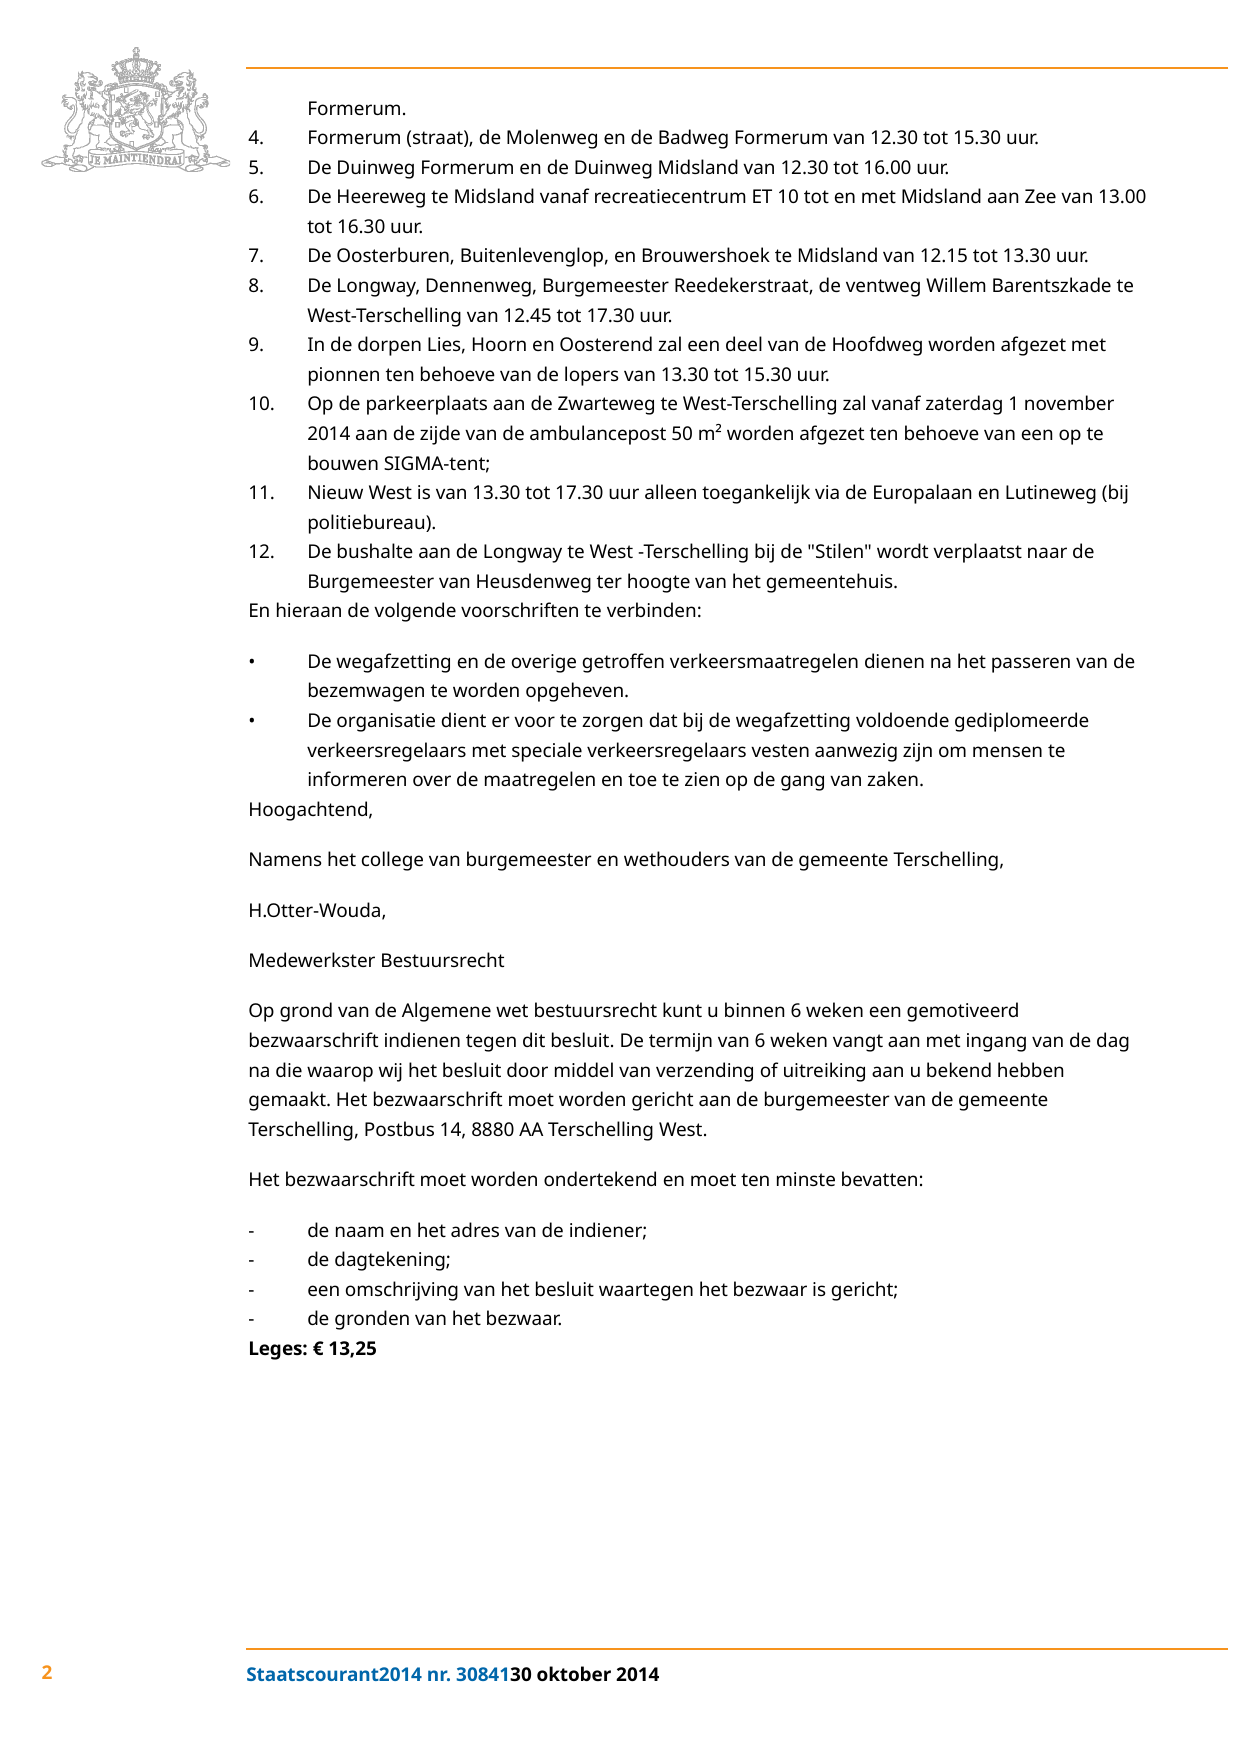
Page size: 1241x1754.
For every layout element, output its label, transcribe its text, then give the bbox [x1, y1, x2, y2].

list Formerum. [248, 95, 1152, 121]
text H.Otter-Wouda, [248, 897, 1152, 923]
list De Heereweg te Midsland vanaf recreatiecentrum ET 10 tot en met Midsland aan Zee van 13.00 tot 16.30 uur. [248, 183, 1152, 239]
list De Duinweg Formerum en de Duinweg Midsland van 12.30 tot 16.00 uur. [248, 154, 1152, 180]
list Op de parkeerplaats aan de Zwarteweg te West-Terschelling zal vanaf zaterdag 1 november 2014 aan de zijde van de ambulancepost 50 m² worden afgezet ten behoeve van een op te bouwen SIGMA-tent; [248, 391, 1152, 476]
text Namens het college van burgemeester en wethouders van de gemeente Terschelling, [248, 846, 1152, 872]
text Op grond van de Algemene wet bestuursrecht kunt u binnen 6 weken een gemotiveerd bezwaarschrift indienen tegen dit besluit. De termijn van 6 weken vangt aan met ingang van de dag na die waarop wij het besluit door middel van verzending of uitreiking aan u bekend hebben gemaakt. Het bezwaarschrift moet worden gericht aan de burgemeester van de gemeente Terschelling, Postbus 14, 8880 AA Terschelling West. [248, 998, 1152, 1142]
list Nieuw West is van 13.30 tot 17.30 uur alleen toegankelijk via de Europalaan en Lutineweg (bij politiebureau). [248, 479, 1152, 535]
picture [41, 47, 231, 172]
list De wegafzetting en de overige getroffen verkeersmaatregelen dienen na het passeren van de bezemwagen te worden opgeheven. [248, 648, 1152, 703]
list de gronden van het bezwaar. [248, 1306, 1152, 1331]
list De Oosterburen, Buitenlevenglop, en Brouwershoek te Midsland van 12.15 tot 13.30 uur. [248, 243, 1152, 268]
text En hieraan de volgende voorschriften te verbinden: [248, 598, 1152, 623]
list De bushalte aan de Longway te West -Terschelling bij de "Stilen" wordt verplaatst naar de Burgemeester van Heusdenweg ter hoogte van het gemeentehuis. [248, 538, 1152, 594]
text Leges: € 13,25 [248, 1335, 1152, 1361]
text Hoogachtend, [248, 796, 1152, 822]
list Formerum (straat), de Molenweg en de Badweg Formerum van 12.30 tot 15.30 uur. [248, 124, 1152, 150]
list De organisatie dient er voor te zorgen dat bij de wegafzetting voldoende gediplomeerde verkeersregelaars met speciale verkeersregelaars vesten aanwezig zijn om mensen te informeren over de maatregelen en toe te zien op de gang van zaken. [248, 707, 1152, 792]
list een omschrijving van het besluit waartegen het bezwaar is gericht; [248, 1276, 1152, 1302]
text Medewerkster Bestuursrecht [248, 947, 1152, 973]
list De Longway, Dennenweg, Burgemeester Reedekerstraat, de ventweg Willem Barentszkade te West-Terschelling van 12.45 tot 17.30 uur. [248, 272, 1152, 328]
list de dagtekening; [248, 1246, 1152, 1272]
text Het bezwaarschrift moet worden ondertekend en moet ten minste bevatten: [248, 1166, 1152, 1192]
list de naam en het adres van de indiener; [248, 1217, 1152, 1243]
list In de dorpen Lies, Hoorn en Oosterend zal een deel van de Hoofdweg worden afgezet met pionnen ten behoeve van de lopers van 13.30 tot 15.30 uur. [248, 331, 1152, 387]
